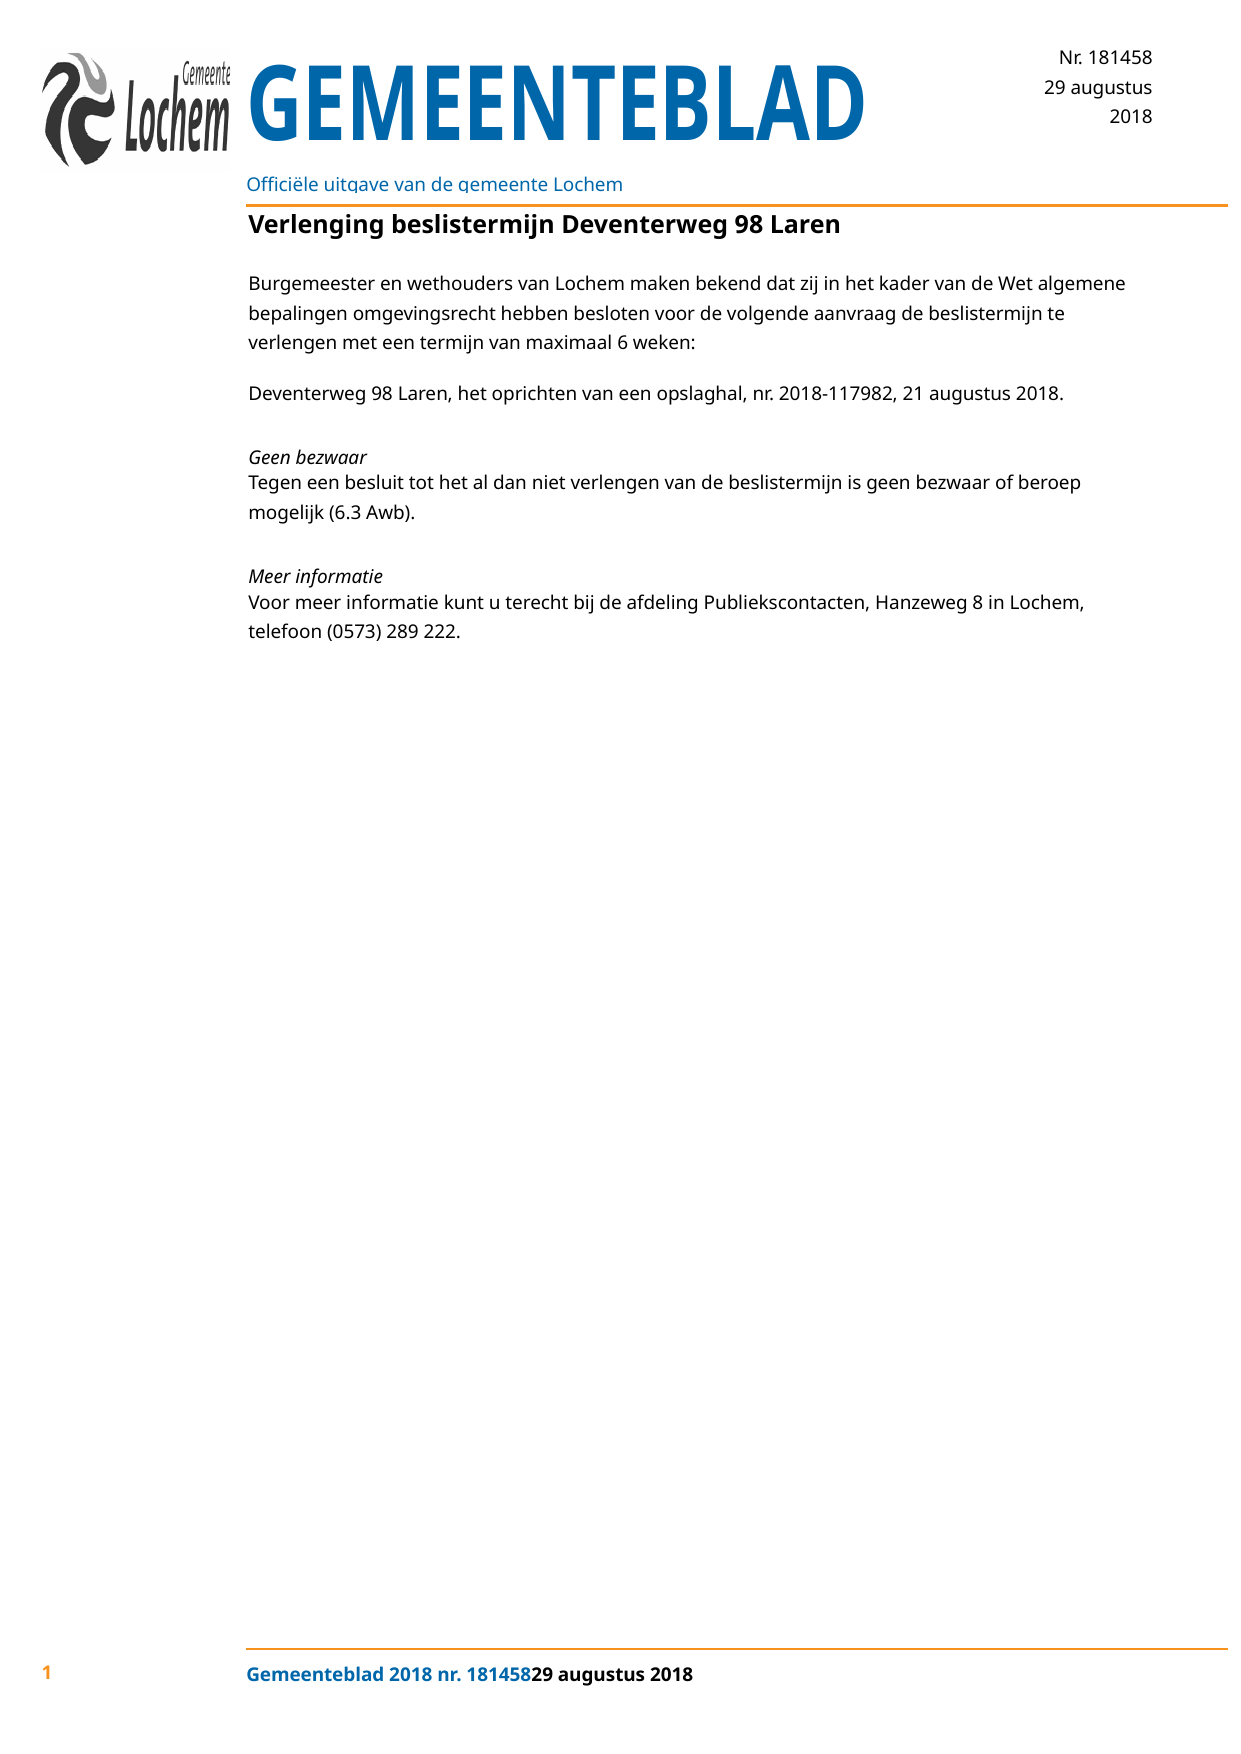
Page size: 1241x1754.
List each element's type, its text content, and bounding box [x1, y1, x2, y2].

text Tegen een besluit tot het al dan niet verlengen van de beslistermijn is geen bezwaar of beroep mogelijk (6.3 Awb). [248, 469, 1152, 525]
picture [41, 47, 231, 172]
text Deventerweg 98 Laren, het oprichten van een opslaghal, nr. 2018-117982, 21 augustus 2018. [248, 380, 1152, 406]
text Burgemeester en wethouders van Lochem maken bekend dat zij in het kader van de Wet algemene bepalingen omgevingsrecht hebben besloten voor de volgende aanvraag de beslistermijn te verlengen met een termijn van maximaal 6 weken: [248, 270, 1152, 355]
text Voor meer informatie kunt u terecht bij de afdeling Publiekscontacten, Hanzeweg 8 in Lochem, telefoon (0573) 289 222. [248, 589, 1152, 644]
text Verlenging beslistermijn Deventerweg 98 Laren [248, 207, 1152, 241]
text Meer informatie [248, 563, 1152, 589]
text Geen bezwaar [248, 444, 1152, 469]
